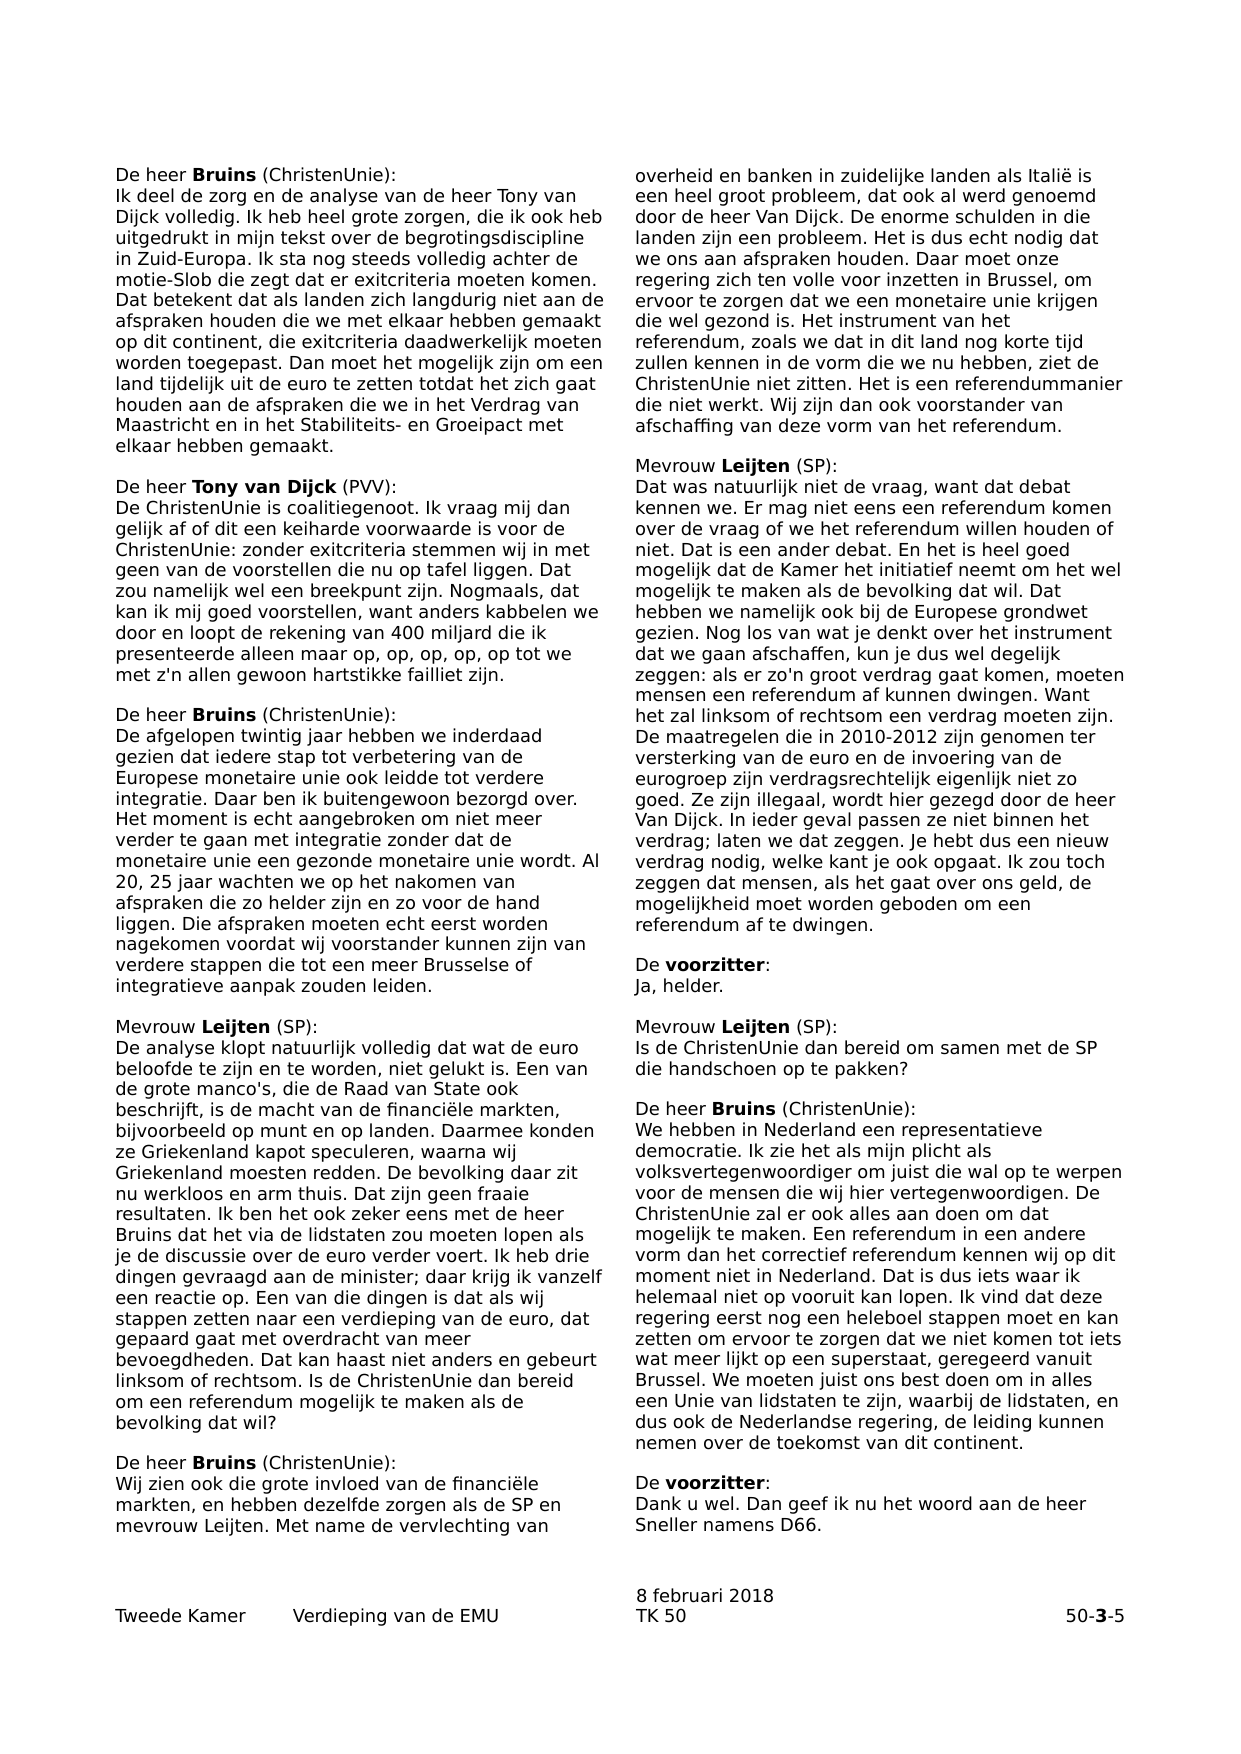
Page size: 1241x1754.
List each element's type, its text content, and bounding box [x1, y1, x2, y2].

text De ChristenUnie is coalitiegenoot. Ik vraag mij dan gelijk af of dit een keiharde voorwaarde is voor de ChristenUnie: zonder exitcriteria stemmen wij in met geen van de voorstellen die nu op tafel liggen. Dat zou namelijk wel een breekpunt zijn. Nogmaals, dat kan ik mij goed voorstellen, want anders kabbelen we door en loopt de rekening van 400 miljard die ik presenteerde alleen maar op, op, op, op, op tot we met z'n allen gewoon hartstikke failliet zijn. [115, 498, 605, 685]
text De heer Bruins (ChristenUnie): [635, 1099, 1125, 1120]
text Dank u wel. Dan geef ik nu het woord aan de heer Sneller namens D66. [635, 1494, 1125, 1536]
text Ja, helder. [635, 976, 1125, 997]
text Ik deel de zorg en de analyse van de heer Tony van Dijck volledig. Ik heb heel grote zorgen, die ik ook heb uitgedrukt in mijn tekst over de begrotingsdiscipline in Zuid-Europa. Ik sta nog steeds volledig achter de motie-Slob die zegt dat er exitcriteria moeten komen. Dat betekent dat als landen zich langdurig niet aan de afspraken houden die we met elkaar hebben gemaakt op dit continent, die exitcriteria daadwerkelijk moeten worden toegepast. Dan moet het mogelijk zijn om een land tijdelijk uit de euro te zetten totdat het zich gaat houden aan de afspraken die we in het Verdrag van Maastricht en in het Stabiliteits- en Groeipact met elkaar hebben gemaakt. [115, 186, 605, 457]
text We hebben in Nederland een representatieve democratie. Ik zie het als mijn plicht als volksvertegenwoordiger om juist die wal op te werpen voor de mensen die wij hier vertegenwoordigen. De ChristenUnie zal er ook alles aan doen om dat mogelijk te maken. Een referendum in een andere vorm dan het correctief referendum kennen wij op dit moment niet in Nederland. Dat is dus iets waar ik helemaal niet op vooruit kan lopen. Ik vind dat deze regering eerst nog een heleboel stappen moet en kan zetten om ervoor te zorgen dat we niet komen tot iets wat meer lijkt op een superstaat, geregeerd vanuit Brussel. We moeten juist ons best doen om in alles een Unie van lidstaten te zijn, waarbij de lidstaten, en dus ook de Nederlandse regering, de leiding kunnen nemen over de toekomst van dit continent. [635, 1120, 1125, 1453]
text Dat was natuurlijk niet de vraag, want dat debat kennen we. Er mag niet eens een referendum komen over de vraag of we het referendum willen houden of niet. Dat is een ander debat. En het is heel goed mogelijk dat de Kamer het initiatief neemt om het wel mogelijk te maken als de bevolking dat wil. Dat hebben we namelijk ook bij de Europese grondwet gezien. Nog los van wat je denkt over het instrument dat we gaan afschaffen, kun je dus wel degelijk zeggen: als er zo'n groot verdrag gaat komen, moeten mensen een referendum af kunnen dwingen. Want het zal linksom of rechtsom een verdrag moeten zijn. De maatregelen die in 2010-2012 zijn genomen ter versterking van de euro en de invoering van de eurogroep zijn verdragsrechtelijk eigenlijk niet zo goed. Ze zijn illegaal, wordt hier gezegd door de heer Van Dijck. In ieder geval passen ze niet binnen het verdrag; laten we dat zeggen. Je hebt dus een nieuw verdrag nodig, welke kant je ook opgaat. Ik zou toch zeggen dat mensen, als het gaat over ons geld, de mogelijkheid moet worden geboden om een referendum af te dwingen. [635, 477, 1125, 935]
text Mevrouw Leijten (SP): [635, 456, 1125, 477]
text De heer Tony van Dijck (PVV): [115, 477, 605, 498]
text De afgelopen twintig jaar hebben we inderdaad gezien dat iedere stap tot verbetering van de Europese monetaire unie ook leidde tot verdere integratie. Daar ben ik buitengewoon bezorgd over. Het moment is echt aangebroken om niet meer verder te gaan met integratie zonder dat de monetaire unie een gezonde monetaire unie wordt. Al 20, 25 jaar wachten we op het nakomen van afspraken die zo helder zijn en zo voor de hand liggen. Die afspraken moeten echt eerst worden nagekomen voordat wij voorstander kunnen zijn van verdere stappen die tot een meer Brusselse of integratieve aanpak zouden leiden. [115, 726, 605, 997]
text De analyse klopt natuurlijk volledig dat wat de euro beloofde te zijn en te worden, niet gelukt is. Een van de grote manco's, die de Raad van State ook beschrijft, is de macht van de financiële markten, bijvoorbeeld op munt en op landen. Daarmee konden ze Griekenland kapot speculeren, waarna wij Griekenland moesten redden. De bevolking daar zit nu werkloos en arm thuis. Dat zijn geen fraaie resultaten. Ik ben het ook zeker eens met de heer Bruins dat het via de lidstaten zou moeten lopen als je de discussie over de euro verder voert. Ik heb drie dingen gevraagd aan de minister; daar krijg ik vanzelf een reactie op. Een van die dingen is dat als wij stappen zetten naar een verdieping van de euro, dat gepaard gaat met overdracht van meer bevoegdheden. Dat kan haast niet anders en gebeurt linksom of rechtsom. Is de ChristenUnie dan bereid om een referendum mogelijk te maken als de bevolking dat wil? [115, 1037, 605, 1433]
text De heer Bruins (ChristenUnie): [115, 1453, 605, 1474]
text De heer Bruins (ChristenUnie): [115, 705, 605, 726]
text Wij zien ook die grote invloed van de financiële markten, en hebben dezelfde zorgen als de SP en mevrouw Leijten. Met name de vervlechting van [115, 1474, 605, 1536]
text Mevrouw Leijten (SP): [635, 1017, 1125, 1037]
text Mevrouw Leijten (SP): [115, 1017, 605, 1037]
text De voorzitter: [635, 955, 1125, 976]
text De heer Bruins (ChristenUnie): [115, 165, 605, 186]
text De voorzitter: [635, 1473, 1125, 1494]
text Is de ChristenUnie dan bereid om samen met de SP die handschoen op te pakken? [635, 1037, 1125, 1079]
text overheid en banken in zuidelijke landen als Italië is een heel groot probleem, dat ook al werd genoemd door de heer Van Dijck. De enorme schulden in die landen zijn een probleem. Het is dus echt nodig dat we ons aan afspraken houden. Daar moet onze regering zich ten volle voor inzetten in Brussel, om ervoor te zorgen dat we een monetaire unie krijgen die wel gezond is. Het instrument van het referendum, zoals we dat in dit land nog korte tijd zullen kennen in de vorm die we nu hebben, ziet de ChristenUnie niet zitten. Het is een referendummanier die niet werkt. Wij zijn dan ook voorstander van afschaffing van deze vorm van het referendum. [635, 165, 1125, 436]
